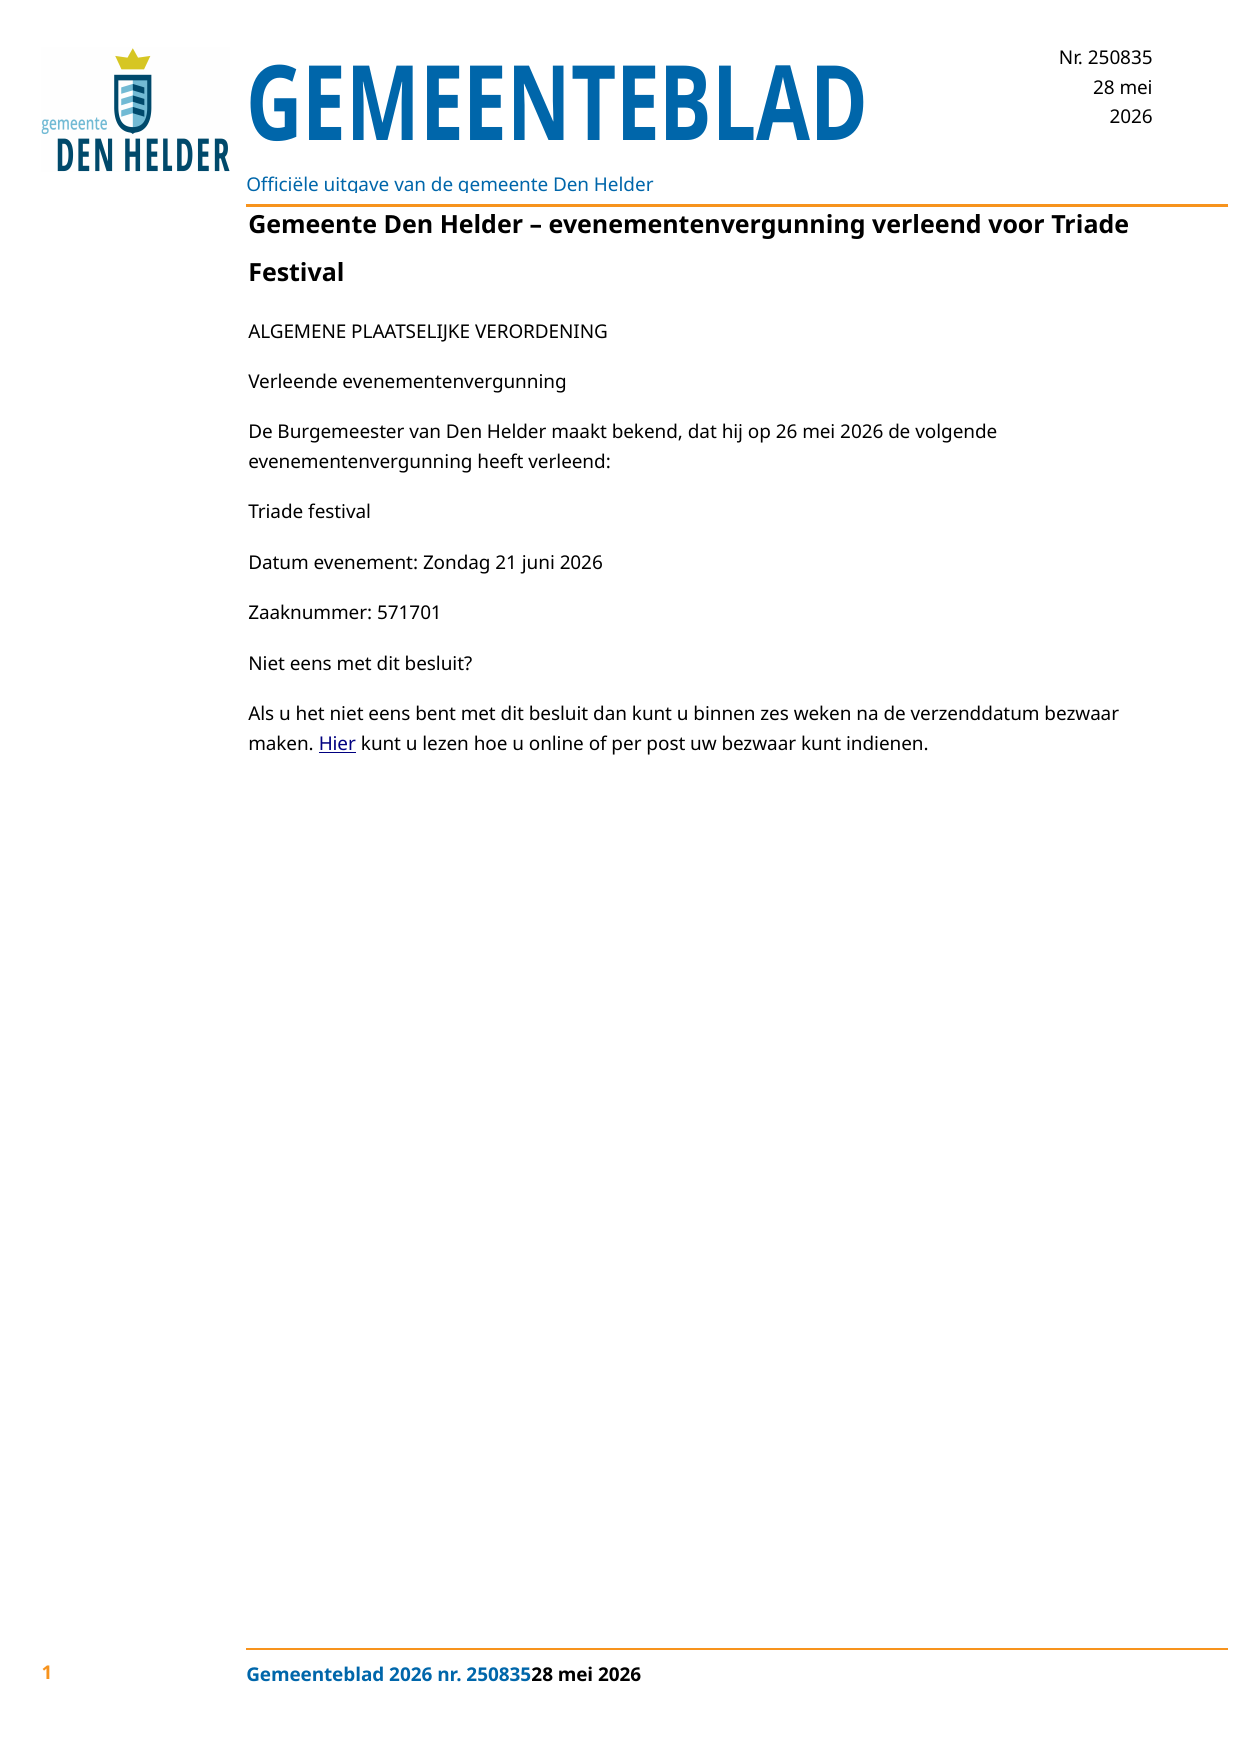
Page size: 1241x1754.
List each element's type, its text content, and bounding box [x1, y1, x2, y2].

text ALGEMENE PLAATSELIJKE VERORDENING [248, 318, 1152, 344]
text De Burgemeester van Den Helder maakt bekend, dat hij op 26 mei 2026 de volgende evenementenvergunning heeft verleend: [248, 419, 1152, 474]
text Datum evenement: Zondag 21 juni 2026 [248, 549, 1152, 575]
picture [41, 47, 231, 172]
text Triade festival [248, 499, 1152, 524]
text Gemeente Den Helder – evenementenvergunning verleend voor Triade Festival [248, 207, 1152, 288]
picture [63, 144, 68, 165]
picture [182, 144, 187, 165]
picture [130, 157, 135, 172]
text Zaaknummer: 571701 [248, 599, 1152, 625]
text Verleende evenementenvergunning [248, 368, 1152, 394]
text Als u het niet eens bent met dit besluit dan kunt u binnen zes weken na de verzenddatum bezwaar maken. Hier kunt u lezen hoe u online of per post uw bezwaar kunt indienen. [248, 700, 1152, 756]
picture [100, 154, 106, 172]
picture [220, 160, 224, 172]
text Niet eens met dit besluit? [248, 650, 1152, 676]
